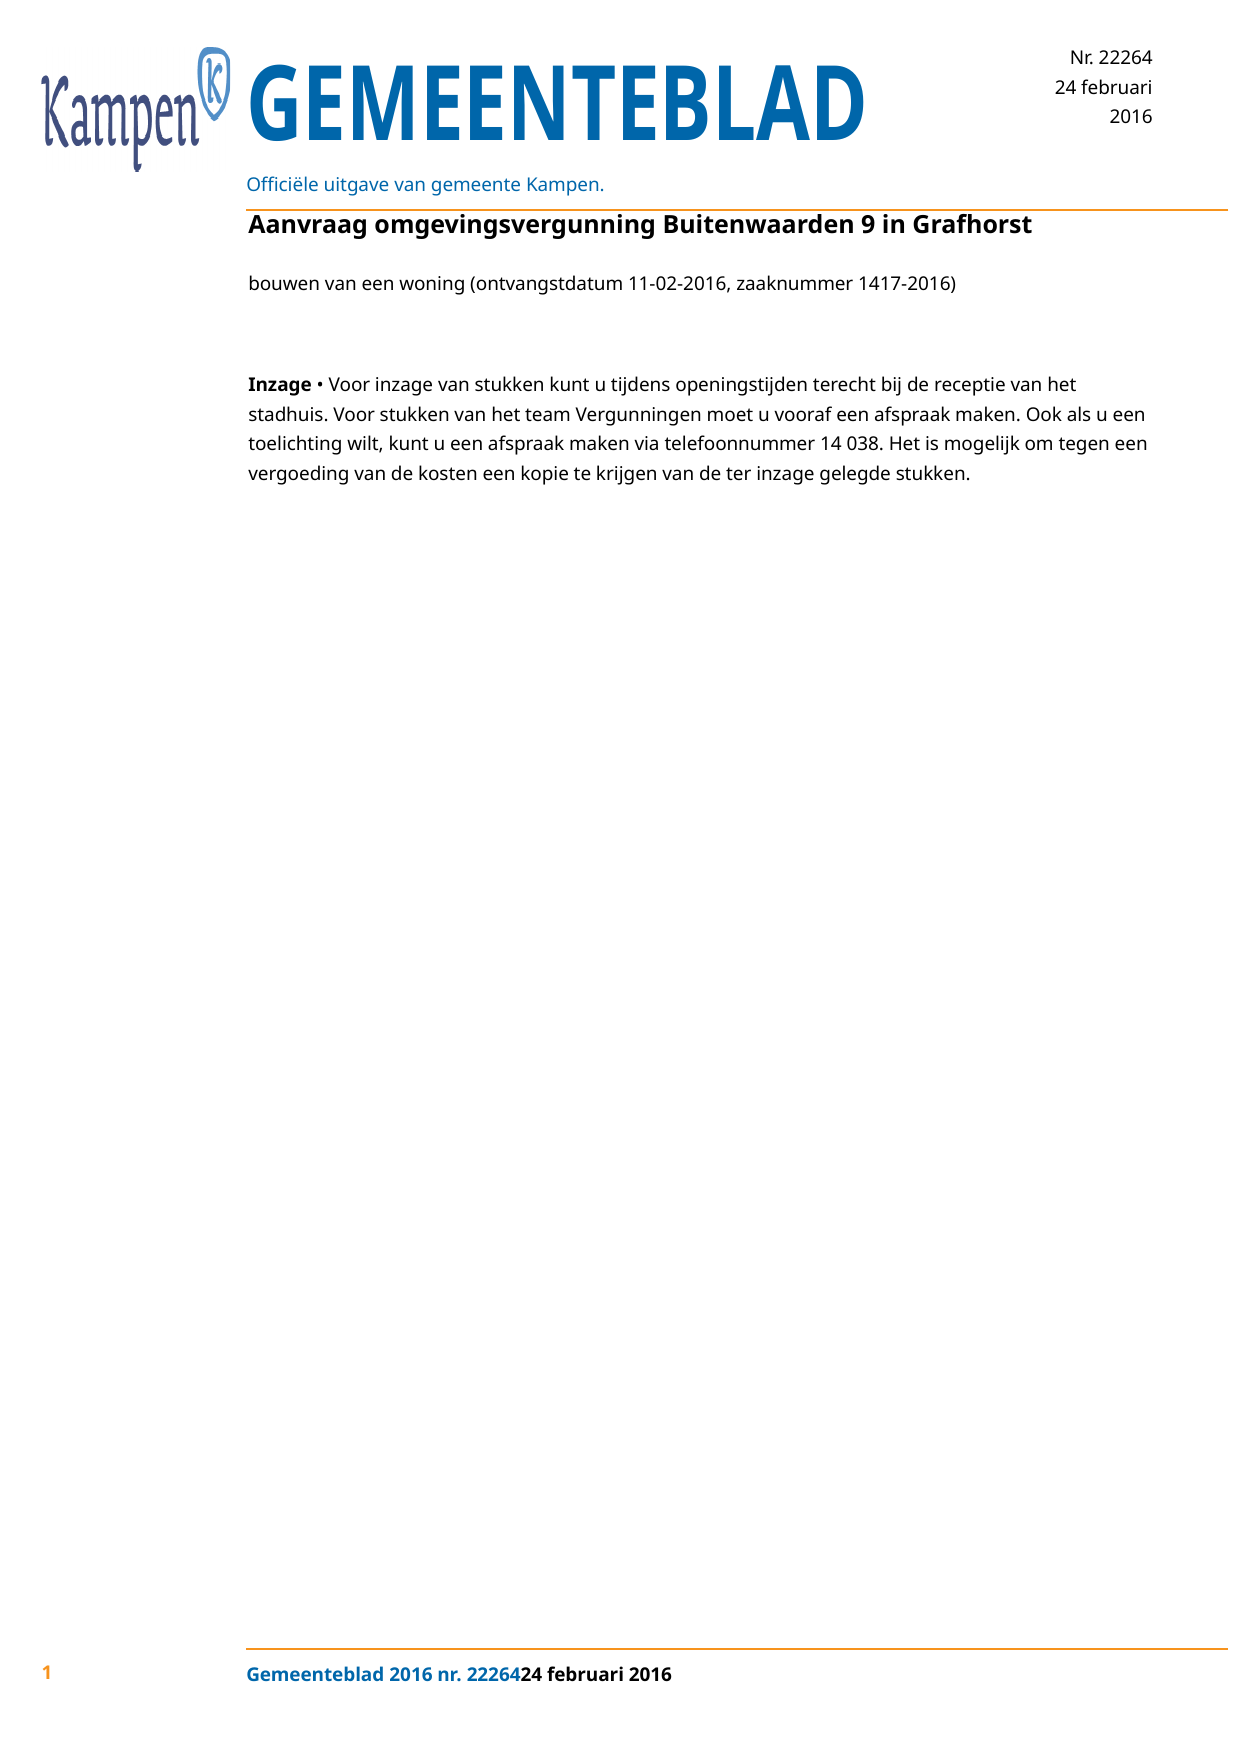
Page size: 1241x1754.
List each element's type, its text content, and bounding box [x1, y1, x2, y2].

picture [41, 47, 231, 172]
text Inzage • Voor inzage van stukken kunt u tijdens openingstijden terecht bij de receptie van het stadhuis. Voor stukken van het team Vergunningen moet u vooraf een afspraak maken. Ook als u een toelichting wilt, kunt u een afspraak maken via telefoonnummer 14 038. Het is mogelijk om tegen een vergoeding van de kosten een kopie te krijgen van de ter inzage gelegde stukken. [248, 371, 1152, 486]
text Aanvraag omgevingsvergunning Buitenwaarden 9 in Grafhorst [248, 211, 1152, 241]
text bouwen van een woning (ontvangstdatum 11-02-2016, zaaknummer 1417-2016) [248, 270, 1152, 296]
